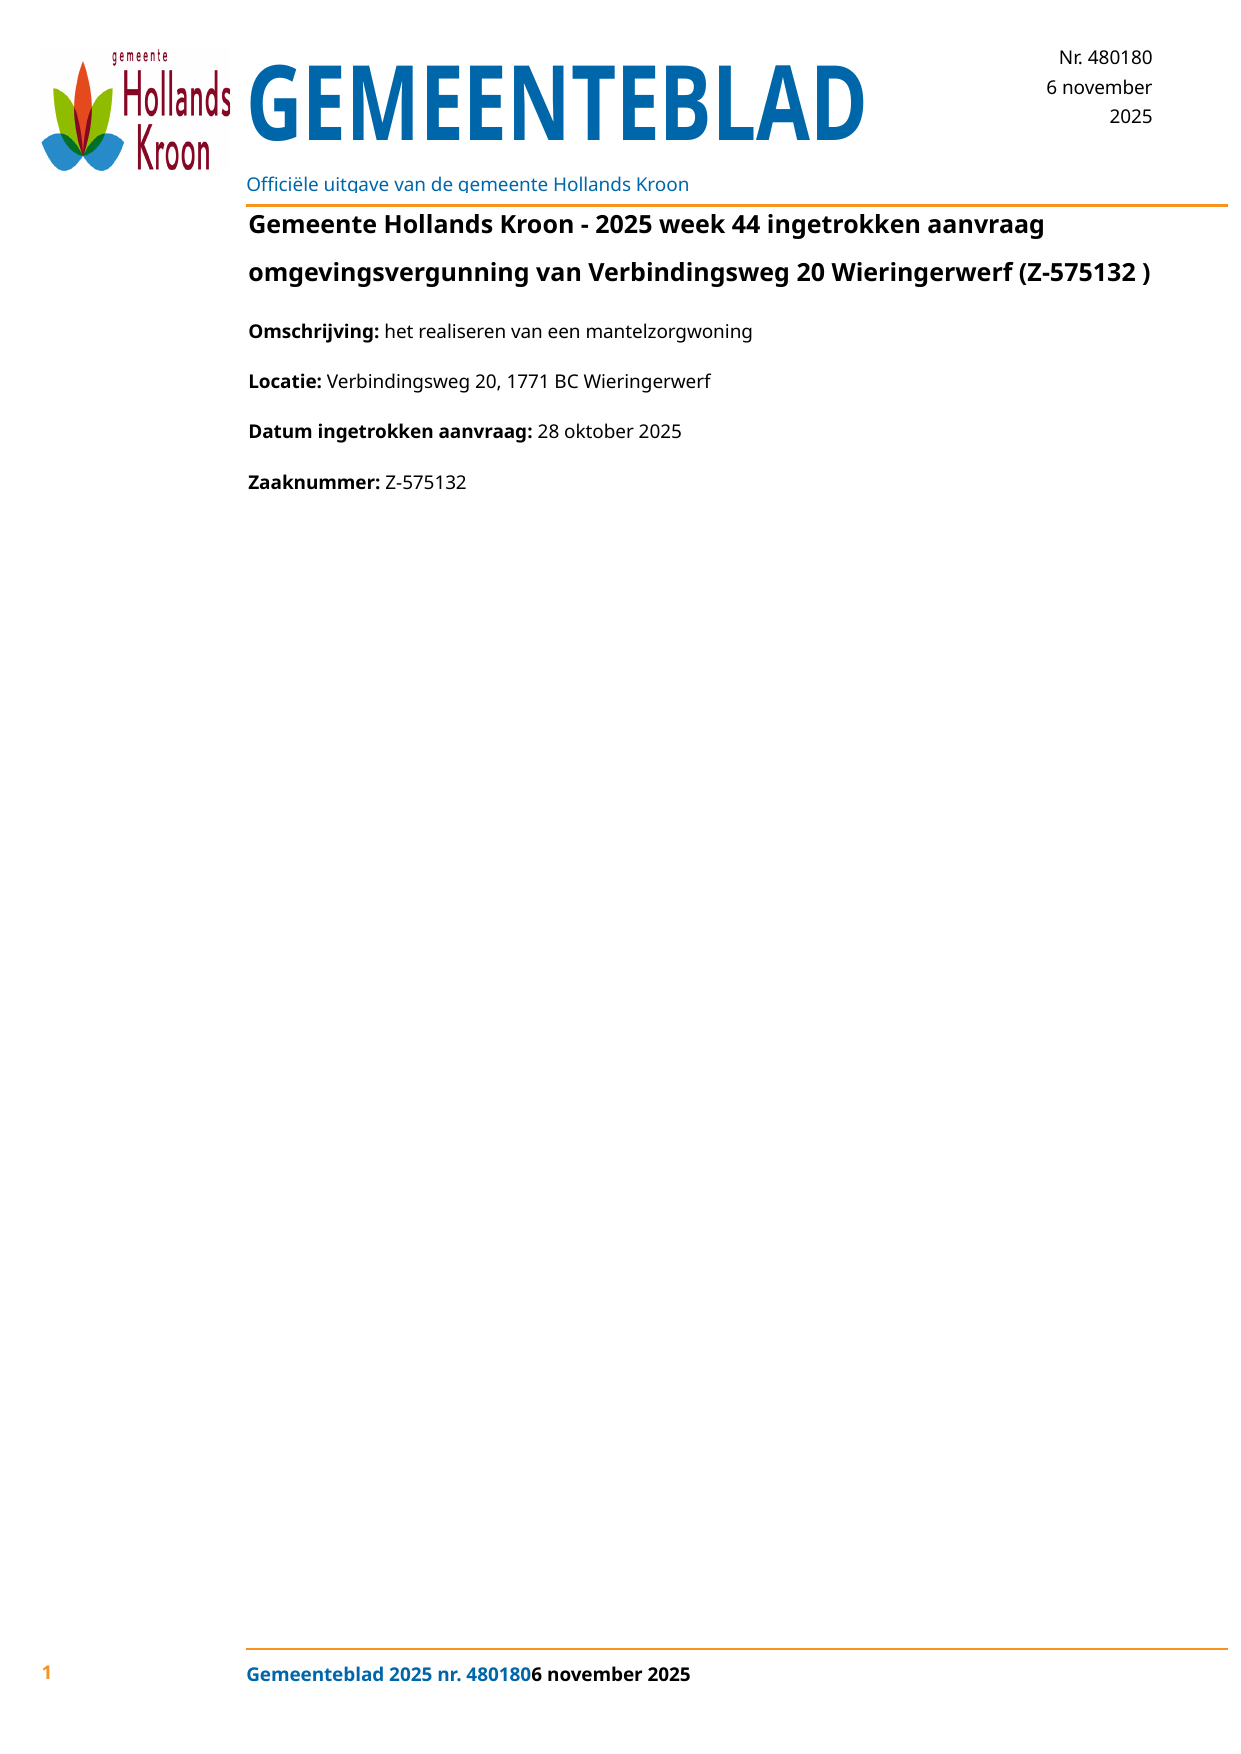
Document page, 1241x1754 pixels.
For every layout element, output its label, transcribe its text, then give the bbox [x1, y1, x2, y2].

text Gemeente Hollands Kroon - 2025 week 44 ingetrokken aanvraag omgevingsvergunning van Verbindingsweg 20 Wieringerwerf (Z-575132 ) [248, 207, 1152, 288]
text Locatie: Verbindingsweg 20, 1771 BC Wieringerwerf [248, 368, 1152, 394]
picture [41, 47, 231, 172]
text Zaaknummer: Z-575132 [248, 469, 1152, 495]
text Omschrijving: het realiseren van een mantelzorgwoning [248, 318, 1152, 344]
text Datum ingetrokken aanvraag: 28 oktober 2025 [248, 419, 1152, 444]
